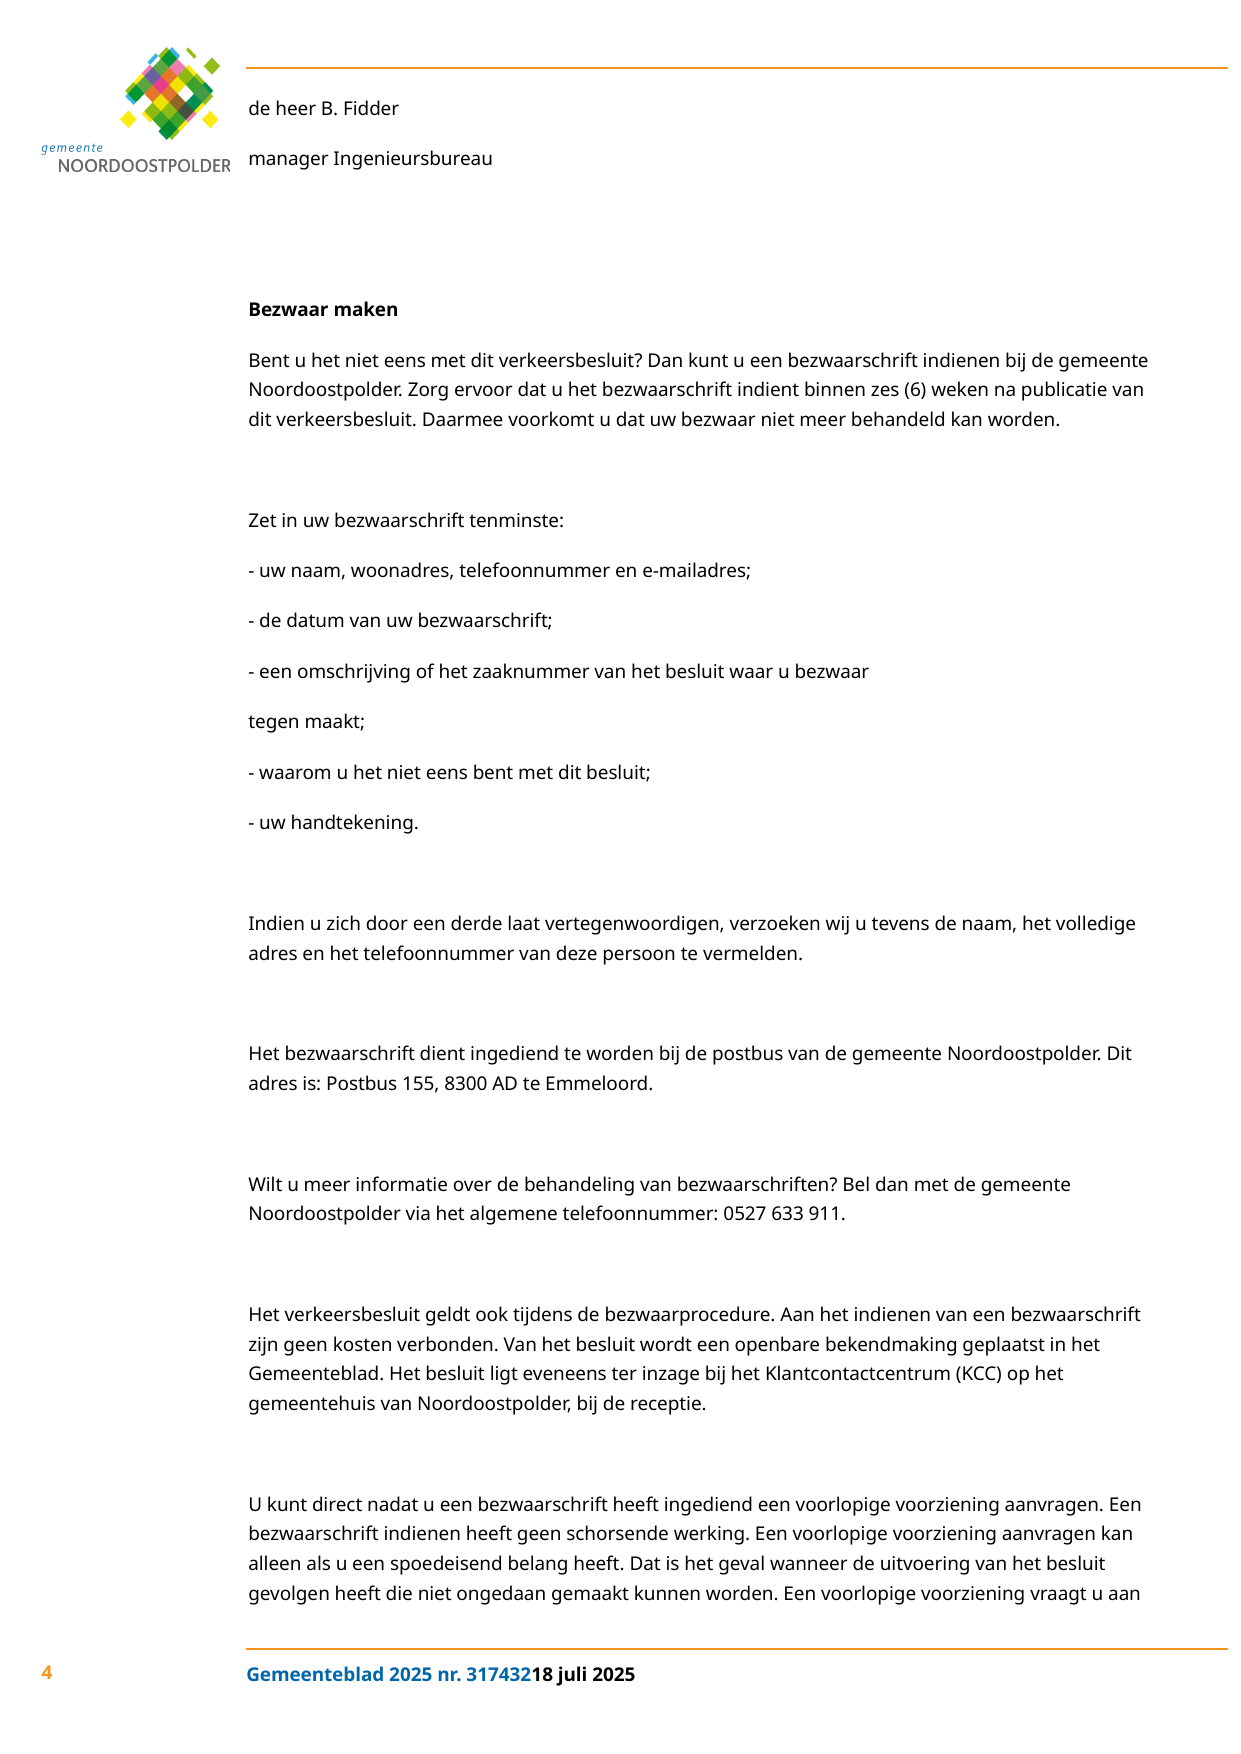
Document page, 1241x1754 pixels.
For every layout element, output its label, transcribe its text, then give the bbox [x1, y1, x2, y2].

text Zet in uw bezwaarschrift tenminste: [248, 507, 1152, 533]
text - waarom u het niet eens bent met dit besluit; [248, 759, 1152, 785]
text Wilt u meer informatie over de behandeling van bezwaarschriften? Bel dan met de gemeente Noordoostpolder via het algemene telefoonnummer: 0527 633 911. [248, 1171, 1152, 1226]
text U kunt direct nadat u een bezwaarschrift heeft ingediend een voorlopige voorziening aanvragen. Een bezwaarschrift indienen heeft geen schorsende werking. Een voorlopige voorziening aanvragen kan alleen als u een spoedeisend belang heeft. Dat is het geval wanneer de uitvoering van het besluit gevolgen heeft die niet ongedaan gemaakt kunnen worden. Een voorlopige voorziening vraagt u aan [248, 1491, 1152, 1606]
text de heer B. Fidder [248, 95, 1152, 121]
text tegen maakt; [248, 708, 1152, 734]
text Het verkeersbesluit geldt ook tijdens de bezwaarprocedure. Aan het indienen van een bezwaarschrift zijn geen kosten verbonden. Van het besluit wordt een openbare bekendmaking geplaatst in het Gemeenteblad. Het besluit ligt eveneens ter inzage bij het Klantcontactcentrum (KCC) op het gemeentehuis van Noordoostpolder, bij de receptie. [248, 1301, 1152, 1416]
text Bezwaar maken [248, 296, 1152, 322]
text manager Ingenieursbureau [248, 145, 1152, 171]
text - een omschrijving of het zaaknummer van het besluit waar u bezwaar [248, 658, 1152, 684]
text - uw handtekening. [248, 809, 1152, 835]
text Bent u het niet eens met dit verkeersbesluit? Dan kunt u een bezwaarschrift indienen bij de gemeente Noordoostpolder. Zorg ervoor dat u het bezwaarschrift indient binnen zes (6) weken na publicatie van dit verkeersbesluit. Daarmee voorkomt u dat uw bezwaar niet meer behandeld kan worden. [248, 347, 1152, 432]
picture [41, 47, 231, 172]
text - de datum van uw bezwaarschrift; [248, 608, 1152, 633]
text Indien u zich door een derde laat vertegenwoordigen, verzoeken wij u tevens de naam, het volledige adres en het telefoonnummer van deze persoon te vermelden. [248, 910, 1152, 966]
text - uw naam, woonadres, telefoonnummer en e-mailadres; [248, 557, 1152, 583]
text Het bezwaarschrift dient ingediend te worden bij de postbus van de gemeente Noordoostpolder. Dit adres is: Postbus 155, 8300 AD te Emmeloord. [248, 1041, 1152, 1096]
